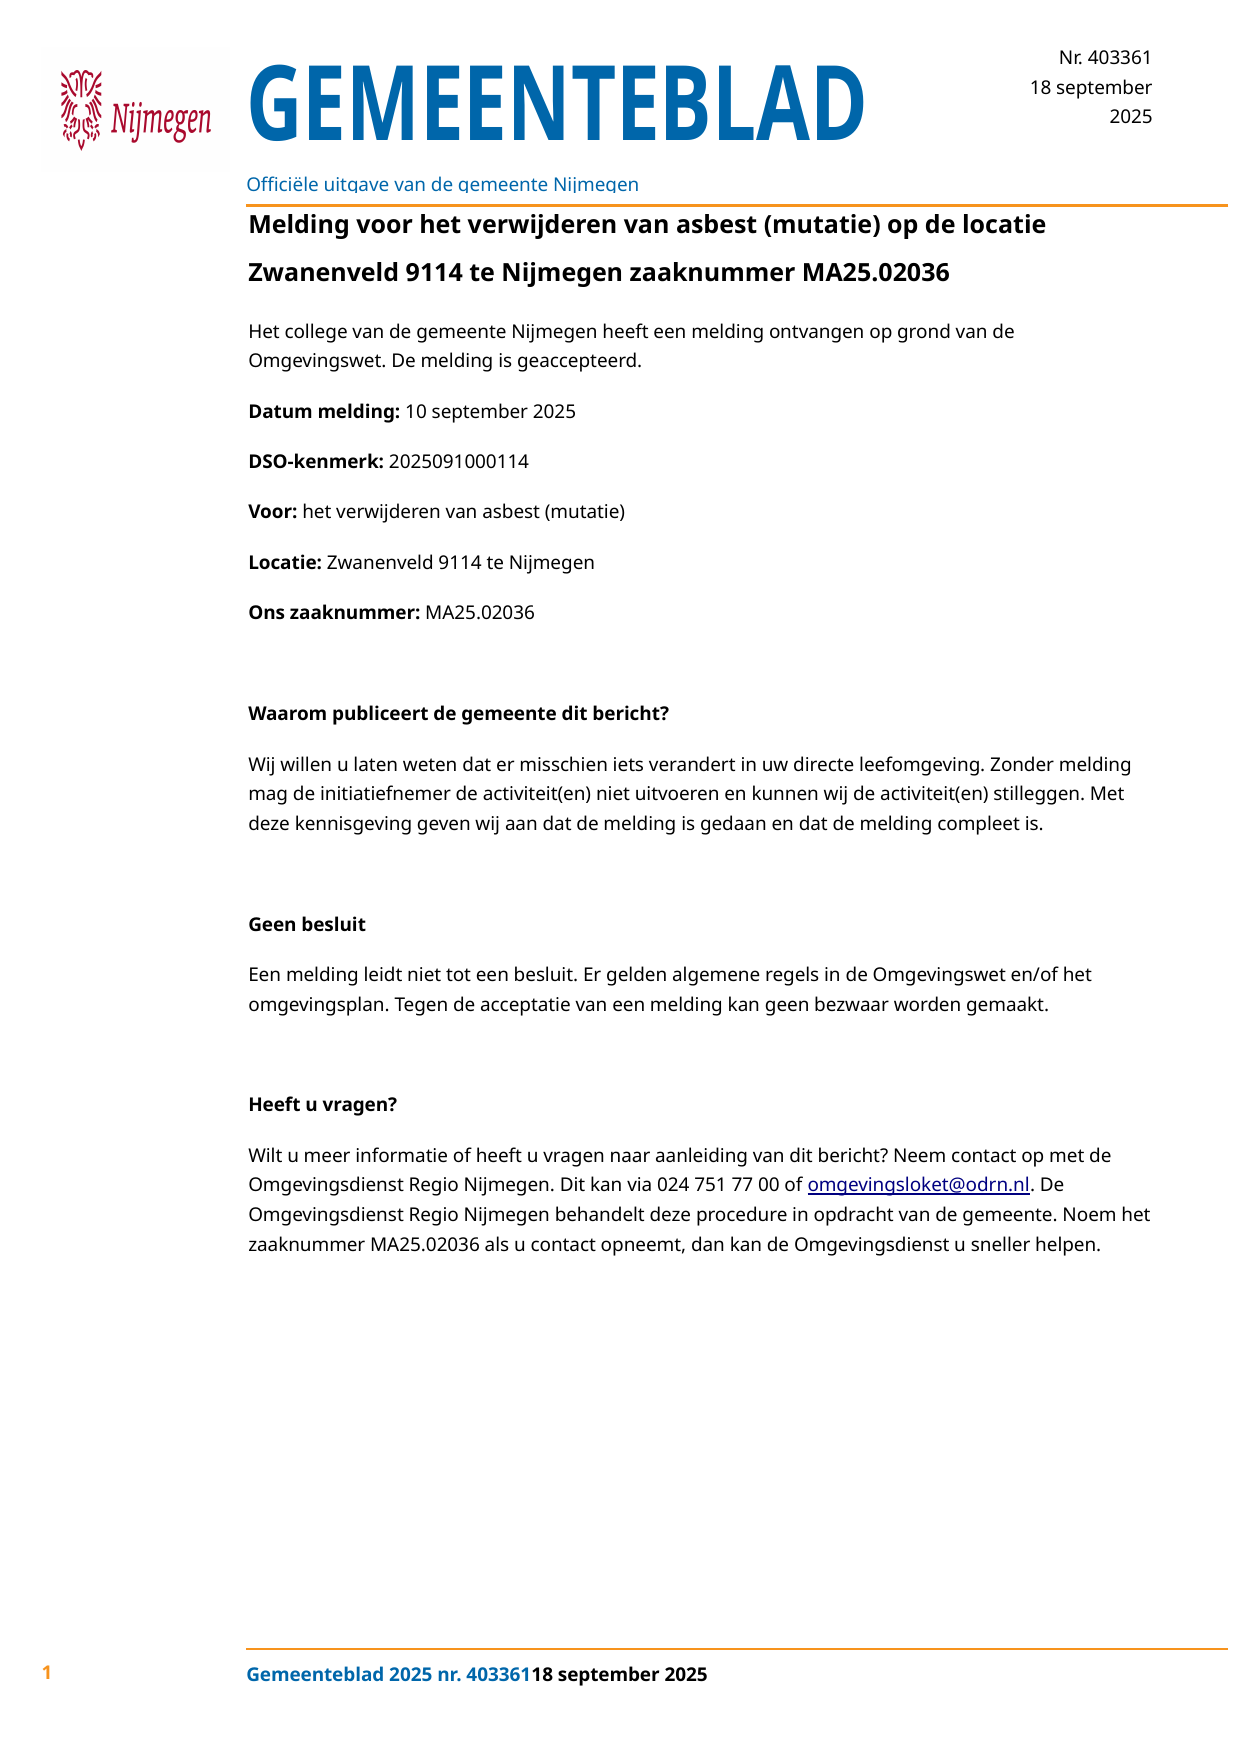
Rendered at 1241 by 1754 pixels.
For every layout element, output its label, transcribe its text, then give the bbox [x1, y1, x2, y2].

text Wilt u meer informatie of heeft u vragen naar aanleiding van dit bericht? Neem contact op met de Omgevingsdienst Regio Nijmegen. Dit kan via 024 751 77 00 of omgevingsloket@odrn.nl. De Omgevingsdienst Regio Nijmegen behandelt deze procedure in opdracht van de gemeente. Noem het zaaknummer MA25.02036 als u contact opneemt, dan kan de Omgevingsdienst u sneller helpen. [248, 1142, 1152, 1257]
text Het college van de gemeente Nijmegen heeft een melding ontvangen op grond van de Omgevingswet. De melding is geaccepteerd. [248, 318, 1152, 373]
text Datum melding: 10 september 2025 [248, 398, 1152, 424]
text Wij willen u laten weten dat er misschien iets verandert in uw directe leefomgeving. Zonder melding mag de initiatiefnemer de activiteit(en) niet uitvoeren en kunnen wij de activiteit(en) stilleggen. Met deze kennisgeving geven wij aan dat de melding is gedaan en dat de melding compleet is. [248, 751, 1152, 836]
text Locatie: Zwanenveld 9114 te Nijmegen [248, 549, 1152, 575]
text Heeft u vragen? [248, 1092, 1152, 1117]
text Geen besluit [248, 911, 1152, 937]
text Waarom publiceert de gemeente dit bericht? [248, 700, 1152, 726]
text Voor: het verwijderen van asbest (mutatie) [248, 499, 1152, 524]
text DSO-kenmerk: 2025091000114 [248, 448, 1152, 474]
text Melding voor het verwijderen van asbest (mutatie) op de locatie Zwanenveld 9114 te Nijmegen zaaknummer MA25.02036 [248, 207, 1152, 288]
text Een melding leidt niet tot een besluit. Er gelden algemene regels in de Omgevingswet en/of het omgevingsplan. Tegen de acceptatie van een melding kan geen bezwaar worden gemaakt. [248, 961, 1152, 1017]
text Ons zaaknummer: MA25.02036 [248, 599, 1152, 625]
picture [41, 47, 231, 172]
